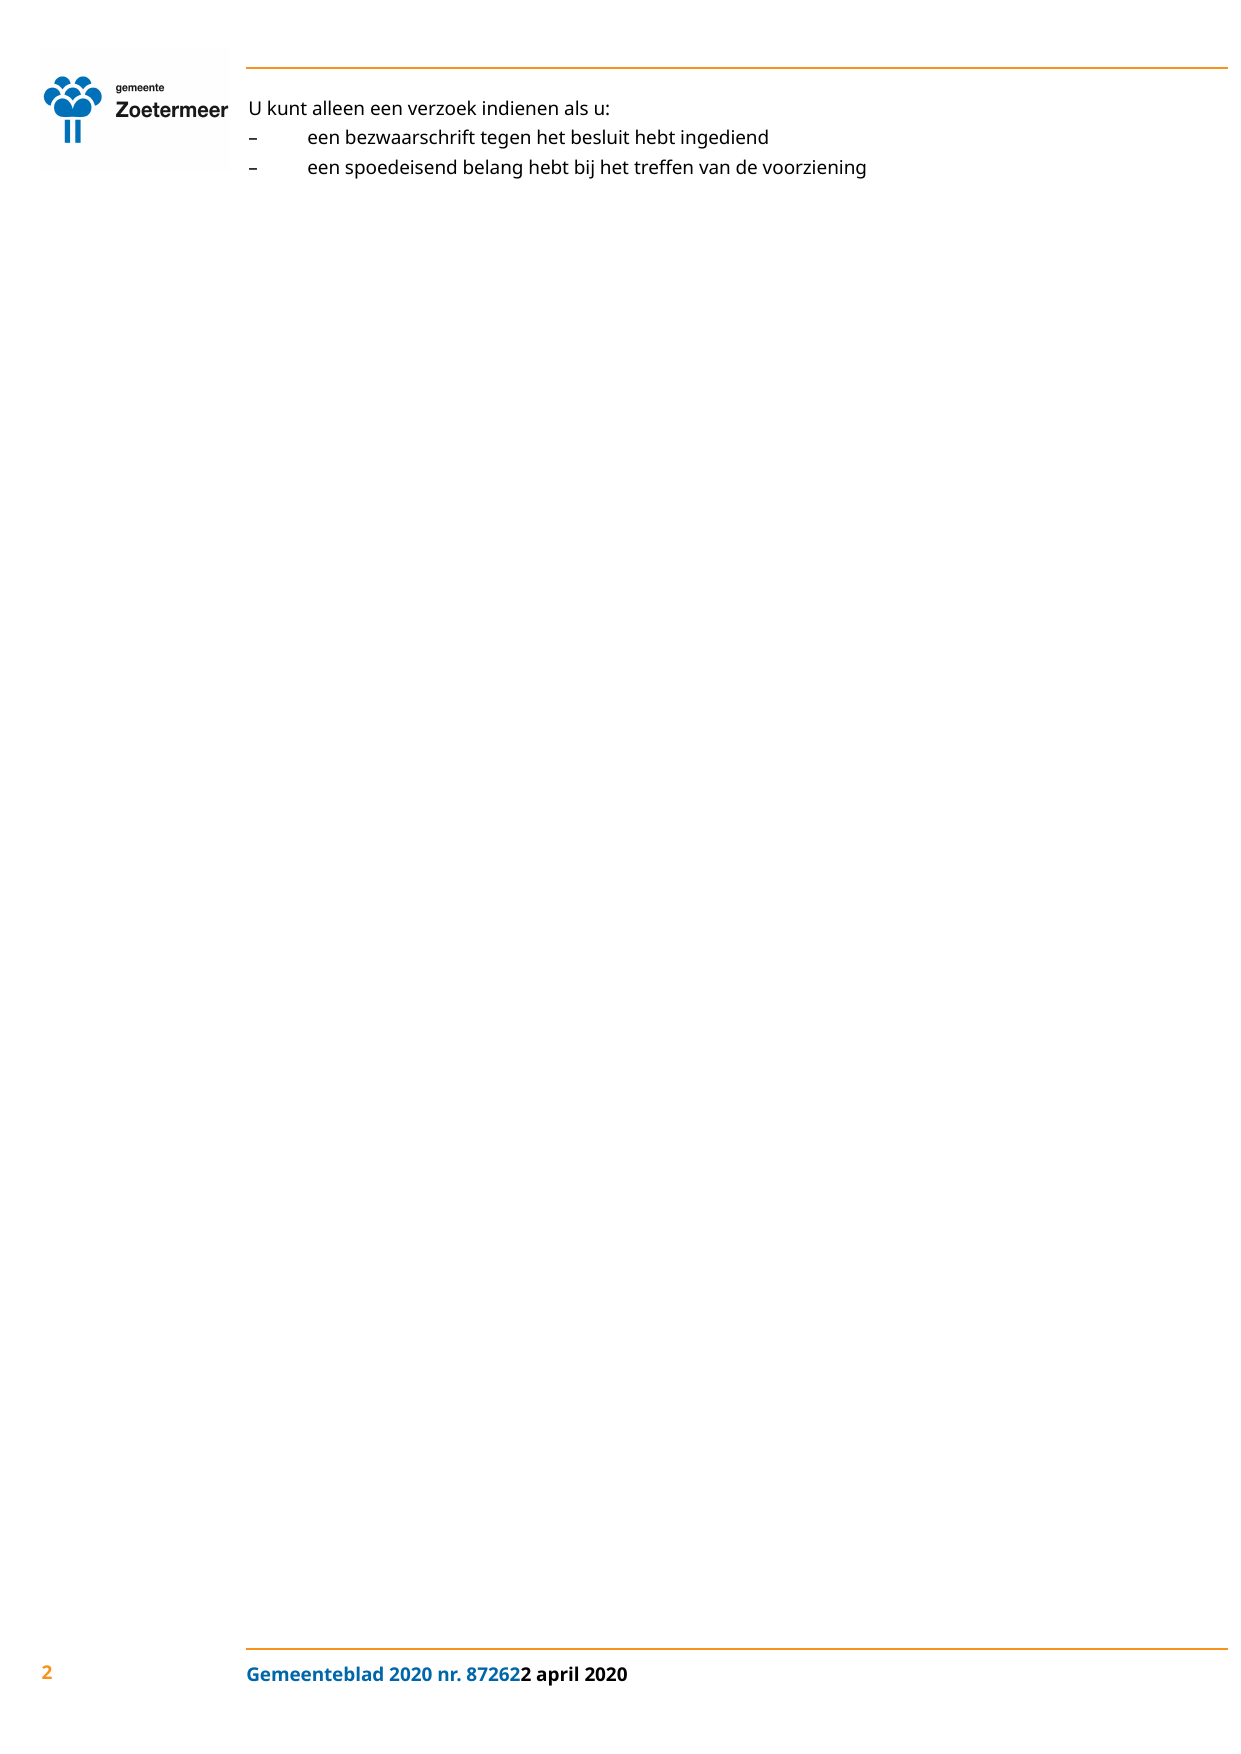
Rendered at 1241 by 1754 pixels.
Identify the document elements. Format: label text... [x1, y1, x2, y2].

list een bezwaarschrift tegen het besluit hebt ingediend [248, 124, 1152, 150]
text U kunt alleen een verzoek indienen als u: [248, 95, 1152, 121]
list een spoedeisend belang hebt bij het treffen van de voorziening [248, 154, 1152, 180]
picture [41, 47, 231, 172]
